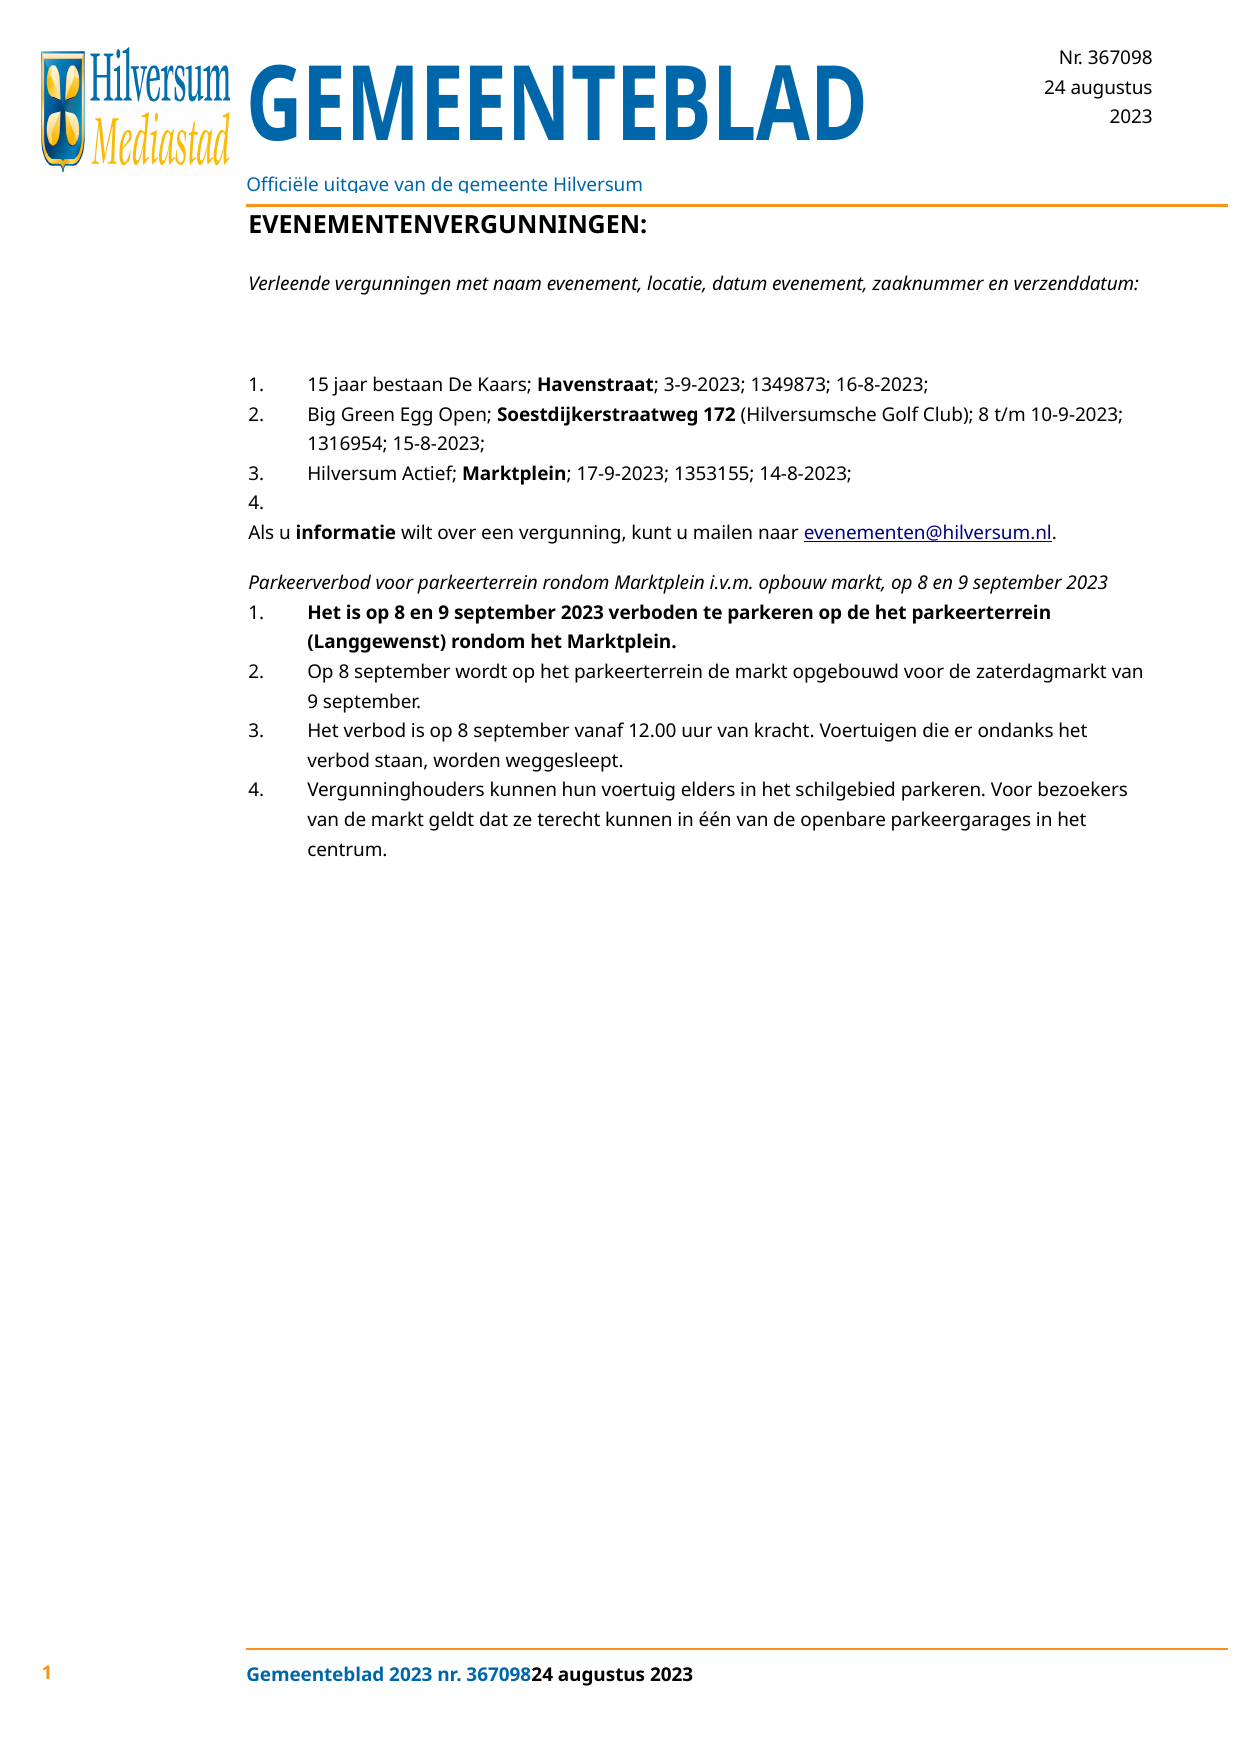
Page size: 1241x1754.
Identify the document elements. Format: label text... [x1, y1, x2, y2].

list Hilversum Actief; Marktplein; 17-9-2023; 1353155; 14-8-2023; [248, 460, 1152, 486]
picture [41, 47, 231, 172]
list Het verbod is op 8 september vanaf 12.00 uur van kracht. Voertuigen die er ondanks het verbod staan, worden weggesleept. [248, 717, 1152, 773]
list Op 8 september wordt op het parkeerterrein de markt opgebouwd voor de zaterdagmarkt van 9 september. [248, 658, 1152, 713]
text Parkeerverbod voor parkeerterrein rondom Marktplein i.v.m. opbouw markt, op 8 en 9 september 2023 [248, 569, 1152, 595]
list Vergunninghouders kunnen hun voertuig elders in het schilgebied parkeren. Voor bezoekers van de markt geldt dat ze terecht kunnen in één van de openbare parkeergarages in het centrum. [248, 777, 1152, 861]
list Big Green Egg Open; Soestdijkerstraatweg 172 (Hilversumsche Golf Club); 8 t/m 10-9-2023; 1316954; 15-8-2023; [248, 401, 1152, 456]
list 15 jaar bestaan De Kaars; Havenstraat; 3-9-2023; 1349873; 16-8-2023; [248, 371, 1152, 397]
text EVENEMENTENVERGUNNINGEN: [248, 207, 1152, 241]
text Als u informatie wilt over een vergunning, kunt u mailen naar evenementen@hilversum.nl. [248, 519, 1152, 545]
text Verleende vergunningen met naam evenement, locatie, datum evenement, zaaknummer en verzenddatum: [248, 270, 1152, 296]
list Het is op 8 en 9 september 2023 verboden te parkeren op de het parkeerterrein (Langgewenst) rondom het Marktplein. [248, 599, 1152, 654]
